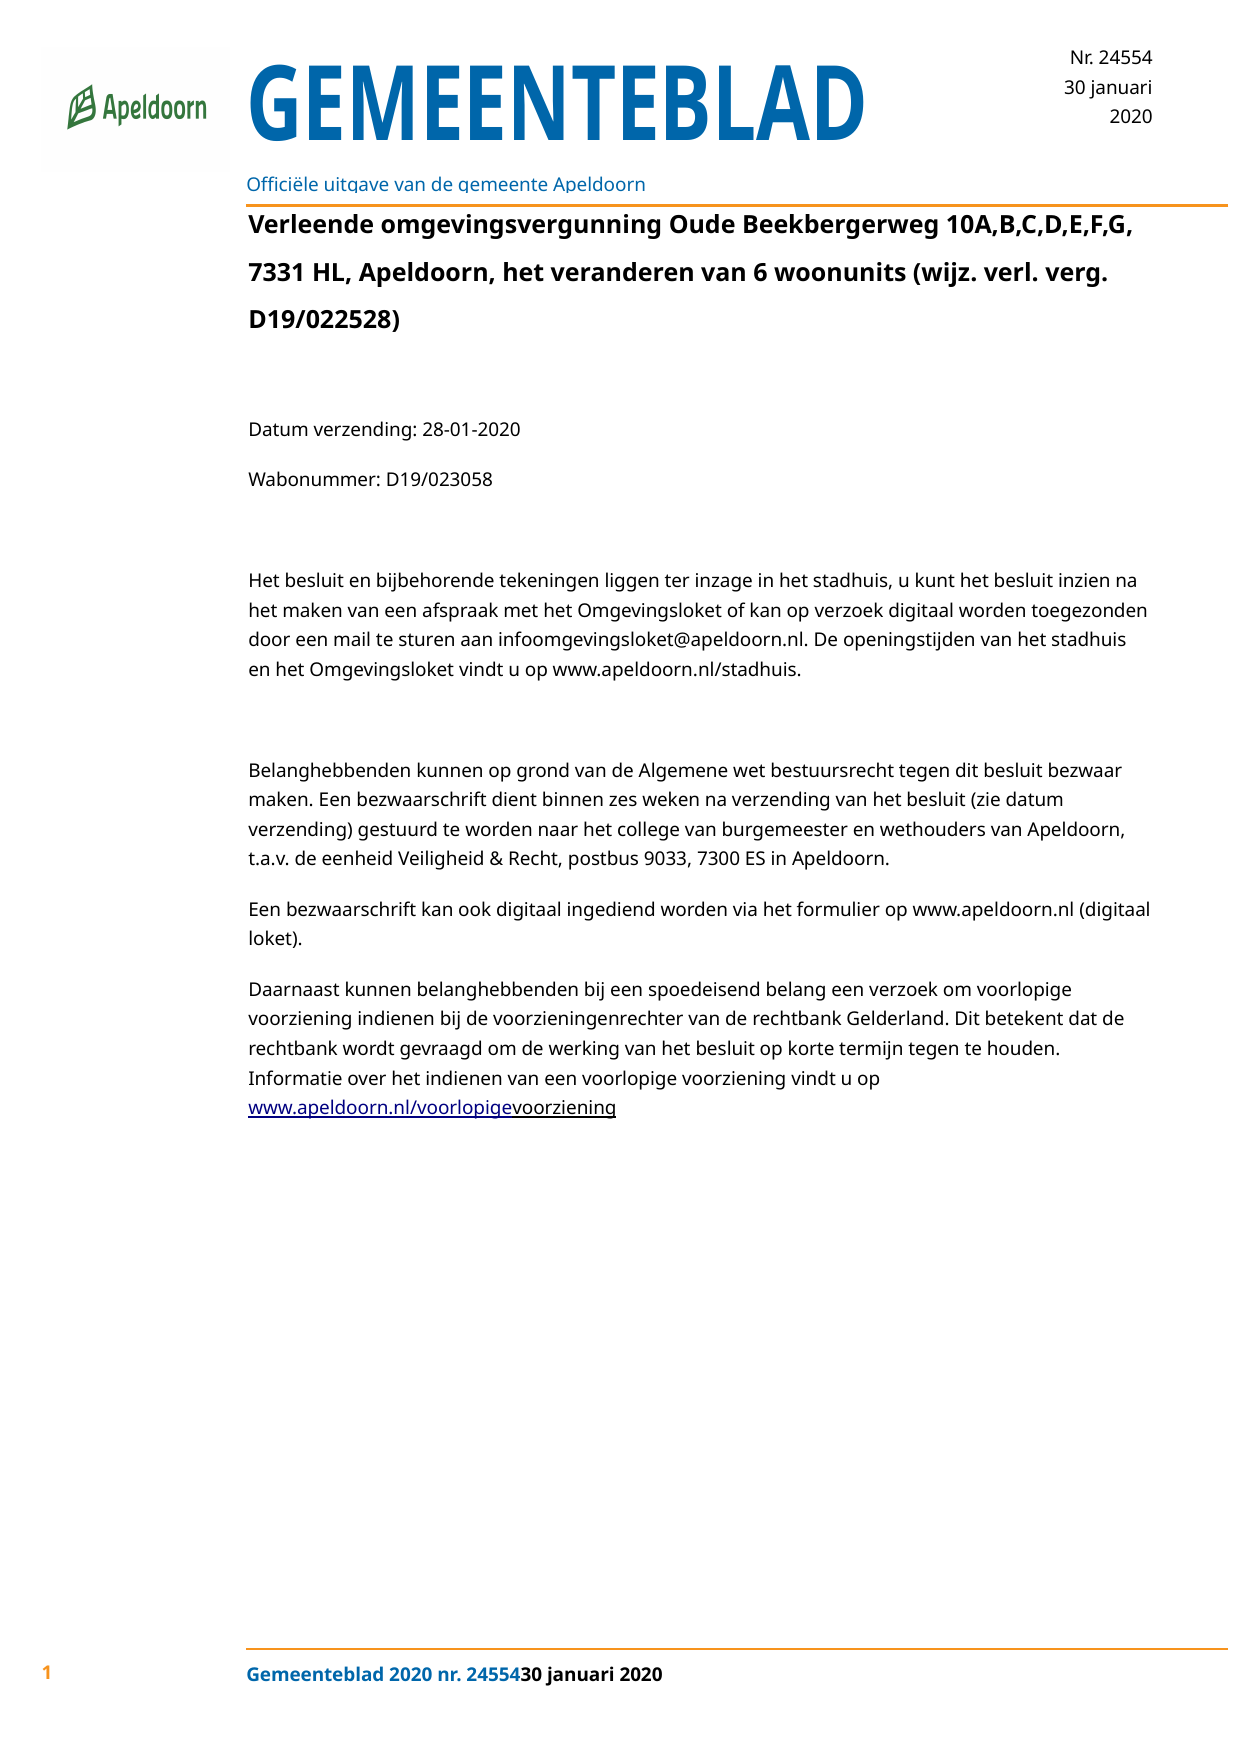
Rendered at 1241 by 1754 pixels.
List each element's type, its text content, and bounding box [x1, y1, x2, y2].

text Wabonummer: D19/023058 [248, 466, 1152, 492]
text Verleende omgevingsvergunning Oude Beekbergerweg 10A,B,C,D,E,F,G, 7331 HL, Apeldoorn, het veranderen van 6 woonunits (wijz. verl. verg. D19/022528) [248, 207, 1152, 336]
text Een bezwaarschrift kan ook digitaal ingediend worden via het formulier op www.apeldoorn.nl (digitaal loket). [248, 896, 1152, 951]
text Datum verzending: 28-01-2020 [248, 416, 1152, 442]
text Daarnaast kunnen belanghebbenden bij een spoedeisend belang een verzoek om voorlopige voorziening indienen bij de voorzieningenrechter van de rechtbank Gelderland. Dit betekent dat de rechtbank wordt gevraagd om de werking van het besluit op korte termijn tegen te houden. Informatie over het indienen van een voorlopige voorziening vindt u op www.apeldoorn.nl/voorlopigevoorziening [248, 976, 1152, 1120]
text Het besluit en bijbehorende tekeningen liggen ter inzage in het stadhuis, u kunt het besluit inzien na het maken van een afspraak met het Omgevingsloket of kan op verzoek digitaal worden toegezonden door een mail te sturen aan infoomgevingsloket@apeldoorn.nl. De openingstijden van het stadhuis en het Omgevingsloket vindt u op www.apeldoorn.nl/stadhuis. [248, 567, 1152, 682]
picture [41, 47, 231, 172]
text Belanghebbenden kunnen op grond van de Algemene wet bestuursrecht tegen dit besluit bezwaar maken. Een bezwaarschrift dient binnen zes weken na verzending van het besluit (zie datum verzending) gestuurd te worden naar het college van burgemeester en wethouders van Apeldoorn, t.a.v. de eenheid Veiligheid & Recht, postbus 9033, 7300 ES in Apeldoorn. [248, 757, 1152, 871]
